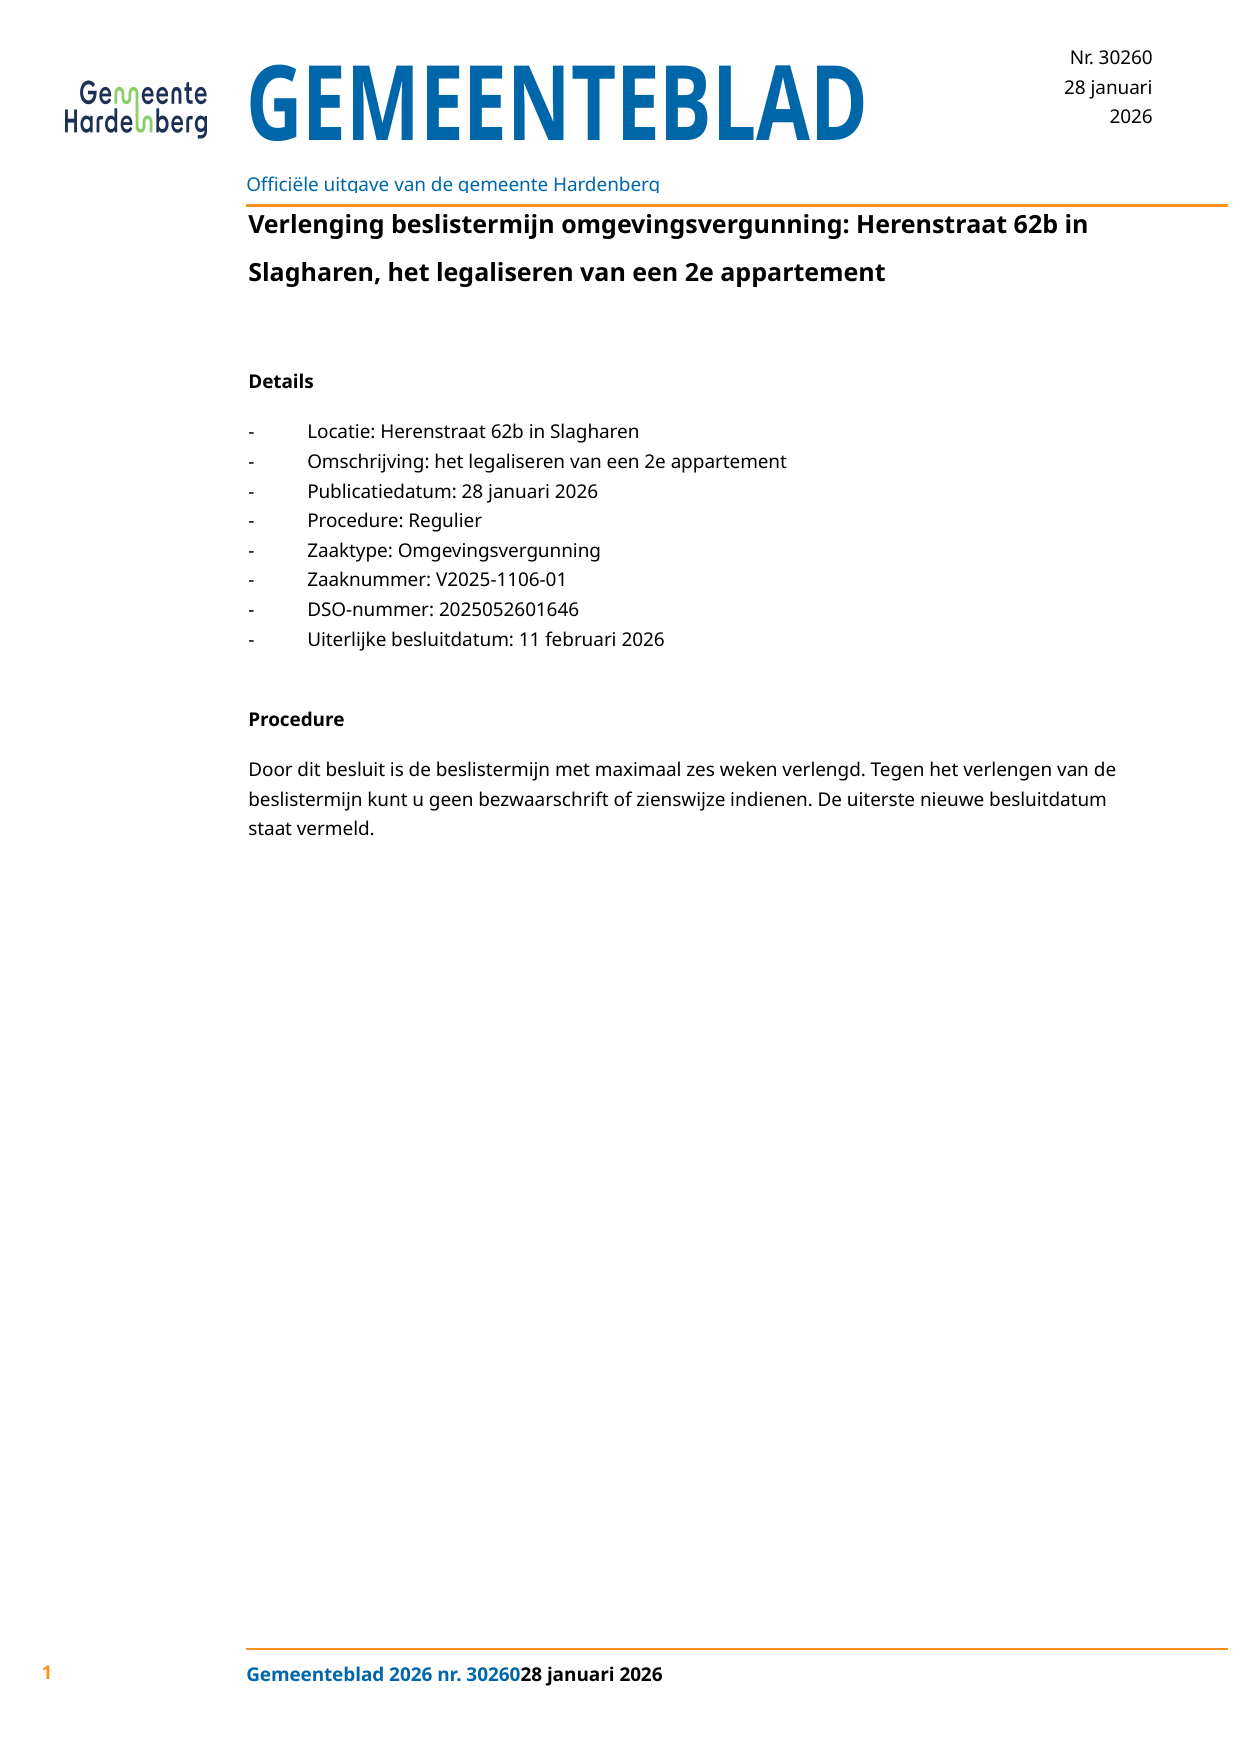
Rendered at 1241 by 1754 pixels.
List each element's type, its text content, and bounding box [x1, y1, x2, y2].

text Verlenging beslistermijn omgevingsvergunning: Herenstraat 62b in Slagharen, het legaliseren van een 2e appartement [248, 207, 1152, 288]
list Locatie: Herenstraat 62b in Slagharen [248, 419, 1152, 444]
picture [41, 47, 231, 172]
list DSO-nummer: 2025052601646 [248, 596, 1152, 622]
text Procedure [248, 706, 1152, 732]
text Details [248, 368, 1152, 394]
list Procedure: Regulier [248, 507, 1152, 533]
text Door dit besluit is de beslistermijn met maximaal zes weken verlengd. Tegen het verlengen van de beslistermijn kunt u geen bezwaarschrift of zienswijze indienen. De uiterste nieuwe besluitdatum staat vermeld. [248, 756, 1152, 841]
list Uiterlijke besluitdatum: 11 februari 2026 [248, 626, 1152, 652]
list Publicatiedatum: 28 januari 2026 [248, 478, 1152, 504]
list Zaaknummer: V2025-1106-01 [248, 567, 1152, 592]
list Zaaktype: Omgevingsvergunning [248, 537, 1152, 563]
list Omschrijving: het legaliseren van een 2e appartement [248, 448, 1152, 474]
